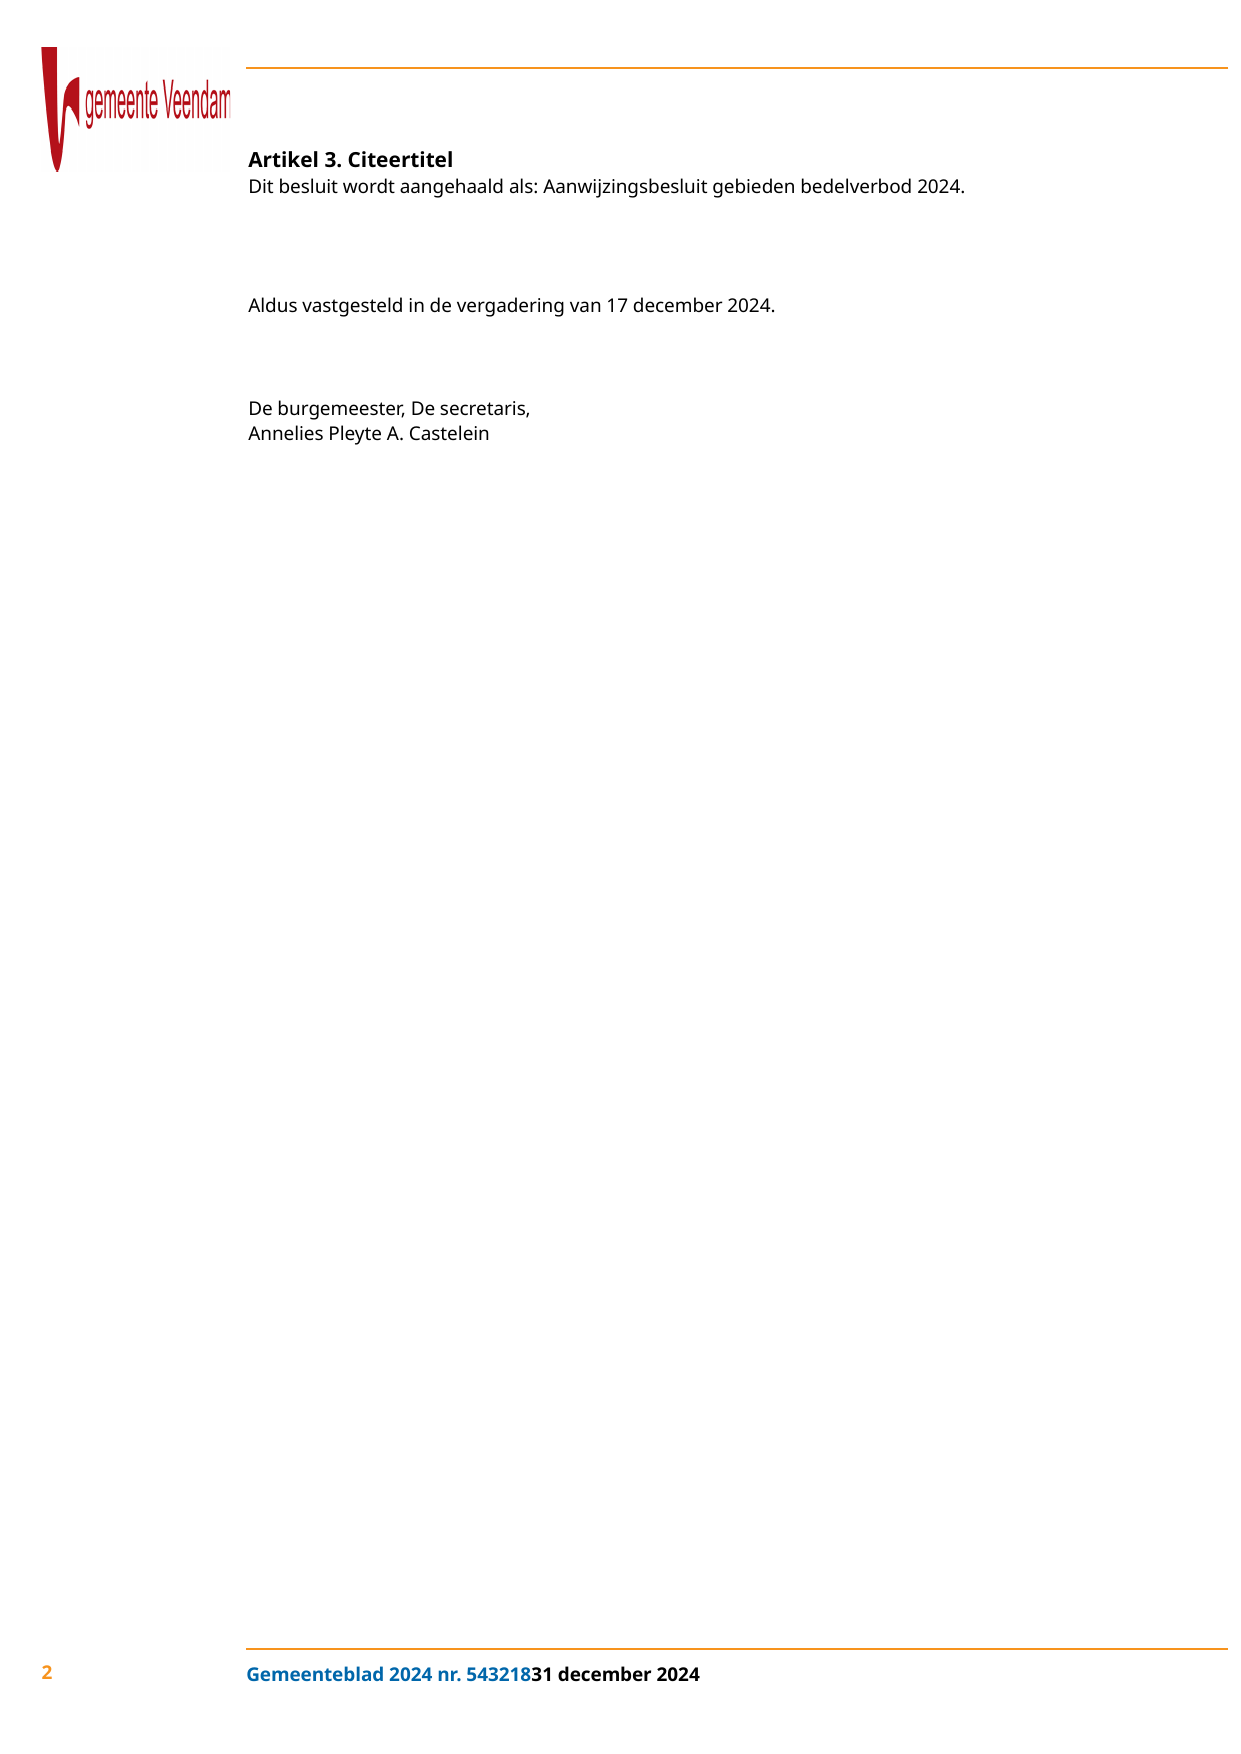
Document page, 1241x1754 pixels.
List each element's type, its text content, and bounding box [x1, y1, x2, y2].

text Aldus vastgesteld in de vergadering van 17 december 2024. [248, 292, 1152, 318]
picture [41, 47, 231, 172]
text Dit besluit wordt aangehaald als: Aanwijzingsbesluit gebieden bedelverbod 2024. [248, 174, 1152, 199]
text De burgemeester, De secretaris, [248, 395, 1152, 421]
text Annelies Pleyte A. Castelein [248, 421, 1152, 446]
text Artikel 3. Citeertitel [248, 145, 1152, 174]
